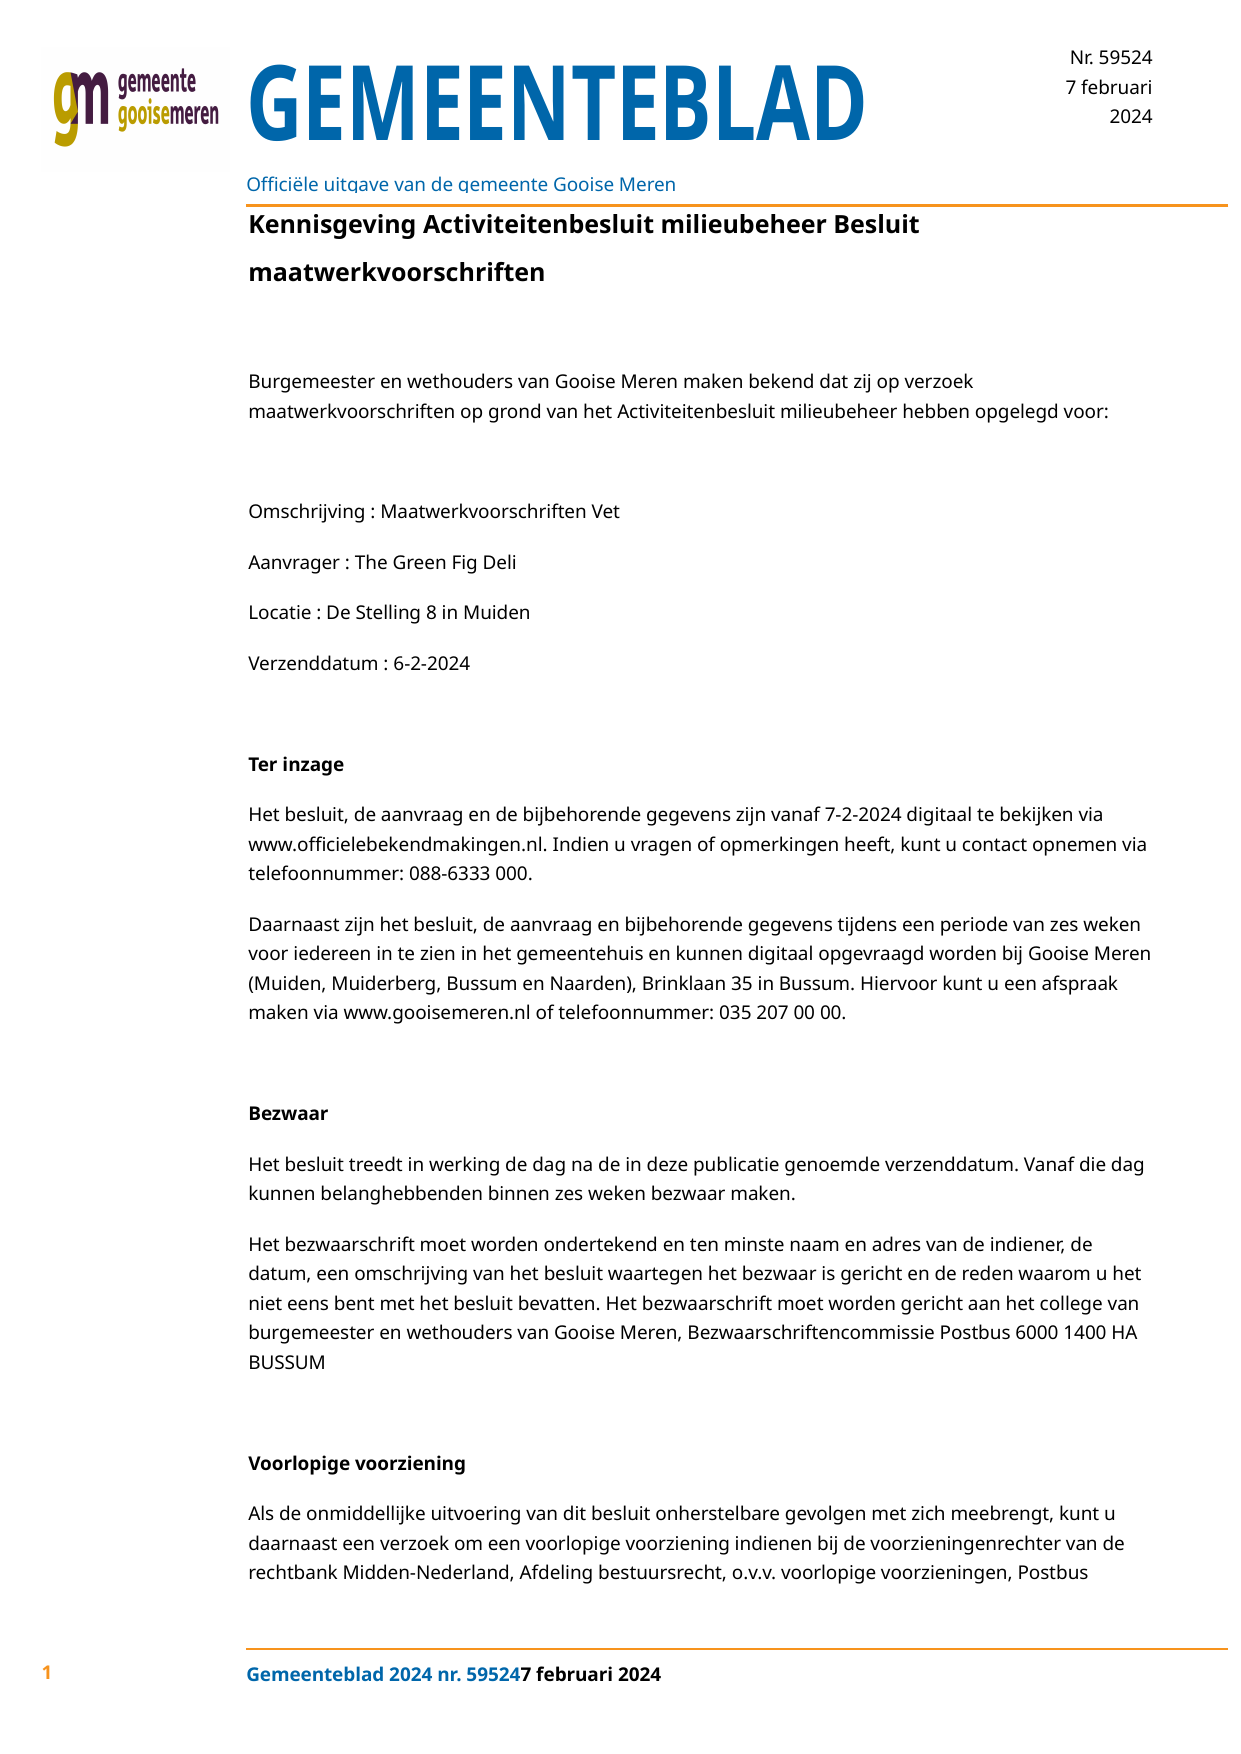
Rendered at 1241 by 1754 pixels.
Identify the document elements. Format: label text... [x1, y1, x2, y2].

text Omschrijving : Maatwerkvoorschriften Vet [248, 499, 1152, 524]
text Burgemeester en wethouders van Gooise Meren maken bekend dat zij op verzoek maatwerkvoorschriften op grond van het Activiteitenbesluit milieubeheer hebben opgelegd voor: [248, 368, 1152, 424]
text Ter inzage [248, 751, 1152, 777]
text Als de onmiddellijke uitvoering van dit besluit onherstelbare gevolgen met zich meebrengt, kunt u daarnaast een verzoek om een voorlopige voorziening indienen bij de voorzieningenrechter van de rechtbank Midden-Nederland, Afdeling bestuursrecht, o.v.v. voorlopige voorzieningen, Postbus [248, 1500, 1152, 1585]
text Het besluit, de aanvraag en de bijbehorende gegevens zijn vanaf 7-2-2024 digitaal te bekijken via www.officielebekendmakingen.nl. Indien u vragen of opmerkingen heeft, kunt u contact opnemen via telefoonnummer: 088-6333 000. [248, 801, 1152, 886]
text Verzenddatum : 6-2-2024 [248, 650, 1152, 676]
picture [41, 47, 231, 172]
text Daarnaast zijn het besluit, de aanvraag en bijbehorende gegevens tijdens een periode van zes weken voor iedereen in te zien in het gemeentehuis en kunnen digitaal opgevraagd worden bij Gooise Meren (Muiden, Muiderberg, Bussum en Naarden), Brinklaan 35 in Bussum. Hiervoor kunt u een afspraak maken via www.gooisemeren.nl of telefoonnummer: 035 207 00 00. [248, 911, 1152, 1025]
text Kennisgeving Activiteitenbesluit milieubeheer Besluit maatwerkvoorschriften [248, 207, 1152, 288]
text Het bezwaarschrift moet worden ondertekend en ten minste naam en adres van de indiener, de datum, een omschrijving van het besluit waartegen het bezwaar is gericht en de reden waarom u het niet eens bent met het besluit bevatten. Het bezwaarschrift moet worden gericht aan het college van burgemeester en wethouders van Gooise Meren, Bezwaarschriftencommissie Postbus 6000 1400 HA BUSSUM [248, 1231, 1152, 1375]
text Aanvrager : The Green Fig Deli [248, 549, 1152, 575]
text Bezwaar [248, 1100, 1152, 1126]
text Locatie : De Stelling 8 in Muiden [248, 599, 1152, 625]
text Voorlopige voorziening [248, 1450, 1152, 1476]
text Het besluit treedt in werking de dag na de in deze publicatie genoemde verzenddatum. Vanaf die dag kunnen belanghebbenden binnen zes weken bezwaar maken. [248, 1151, 1152, 1206]
